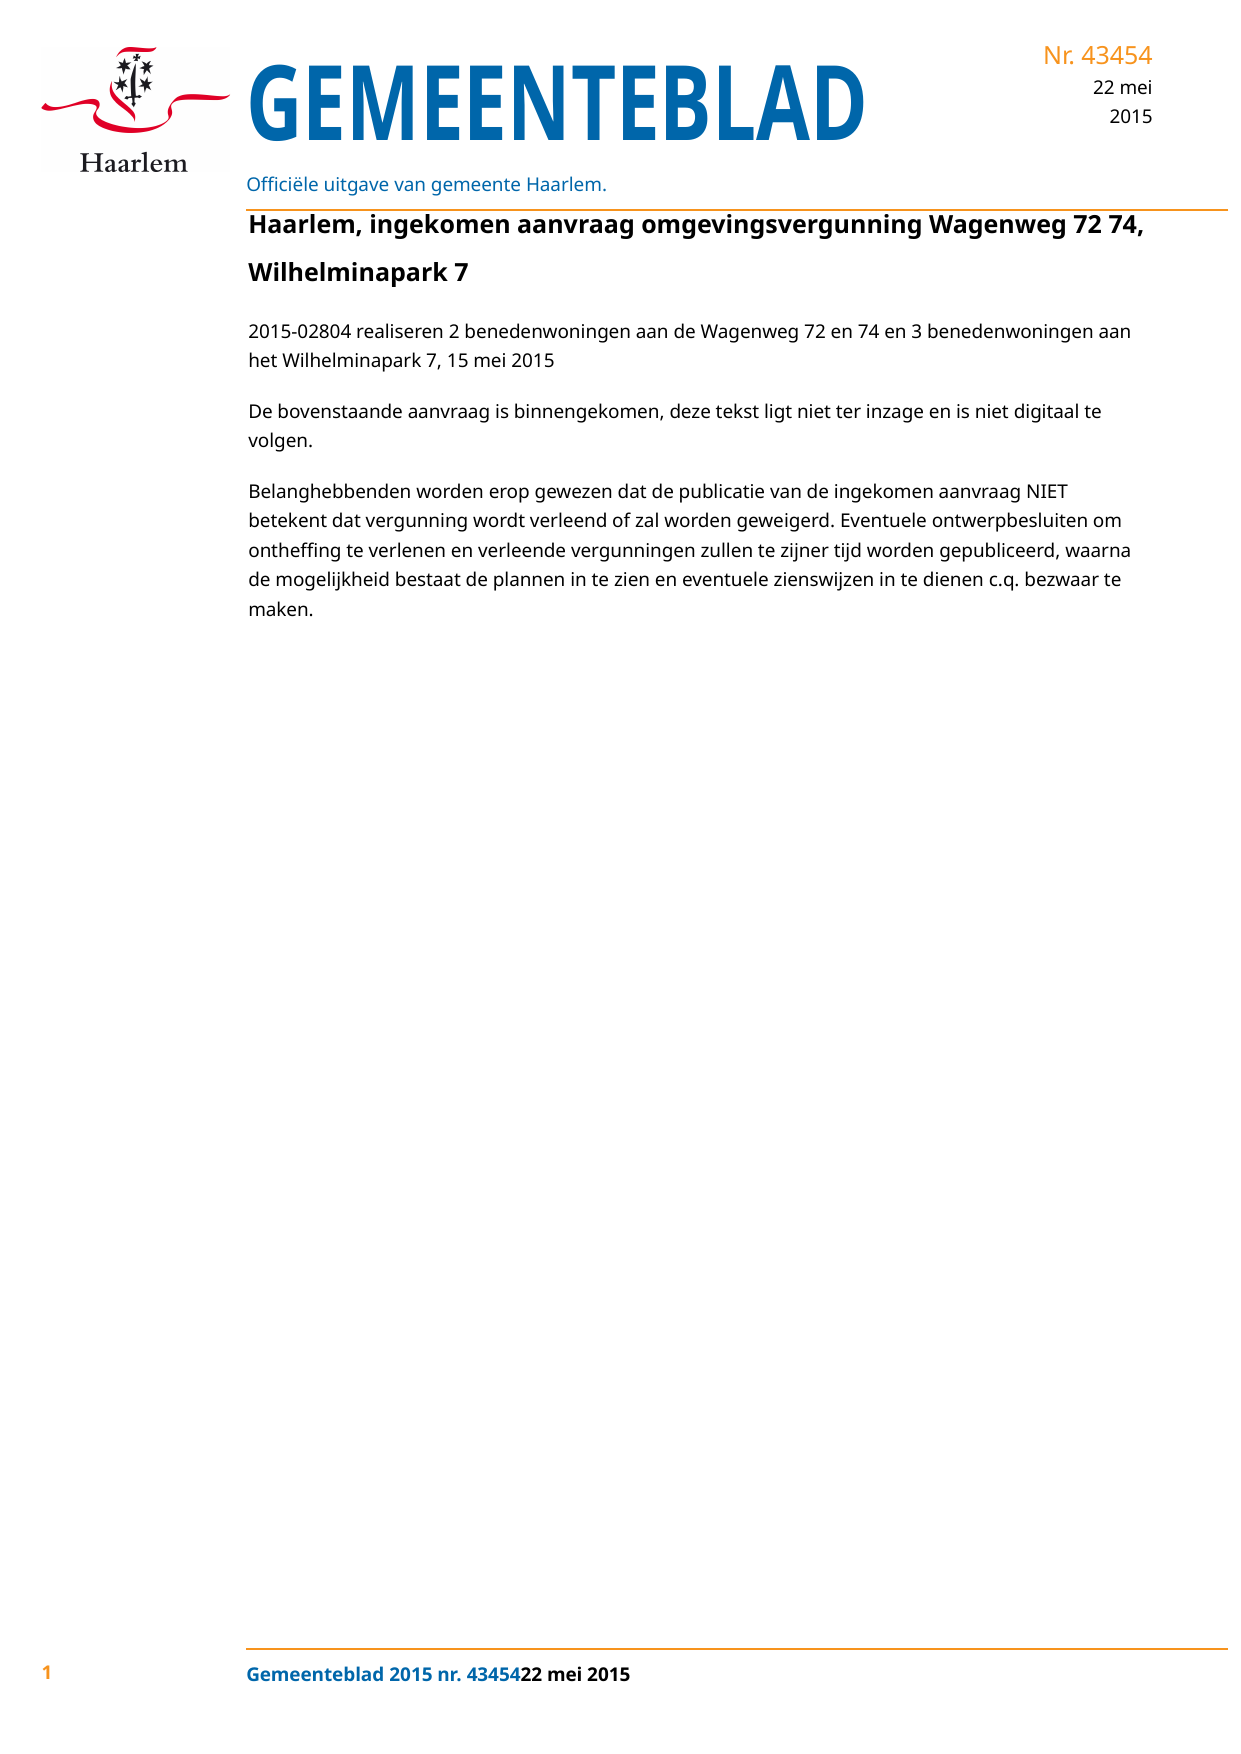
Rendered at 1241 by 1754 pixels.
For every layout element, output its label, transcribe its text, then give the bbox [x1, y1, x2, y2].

text Haarlem, ingekomen aanvraag omgevingsvergunning Wagenweg 72 74, Wilhelminapark 7 [248, 211, 1152, 288]
text 2015-02804 realiseren 2 benedenwoningen aan de Wagenweg 72 en 74 en 3 benedenwoningen aan het Wilhelminapark 7, 15 mei 2015 [248, 318, 1152, 373]
text Belanghebbenden worden erop gewezen dat de publicatie van de ingekomen aanvraag NIET betekent dat vergunning wordt verleend of zal worden geweigerd. Eventuele ontwerpbesluiten om ontheffing te verlenen en verleende vergunningen zullen te zijner tijd worden gepubliceerd, waarna de mogelijkheid bestaat de plannen in te zien en eventuele zienswijzen in te dienen c.q. bezwaar te maken. [248, 478, 1152, 622]
text De bovenstaande aanvraag is binnengekomen, deze tekst ligt niet ter inzage en is niet digitaal te volgen. [248, 398, 1152, 453]
picture [41, 47, 231, 172]
